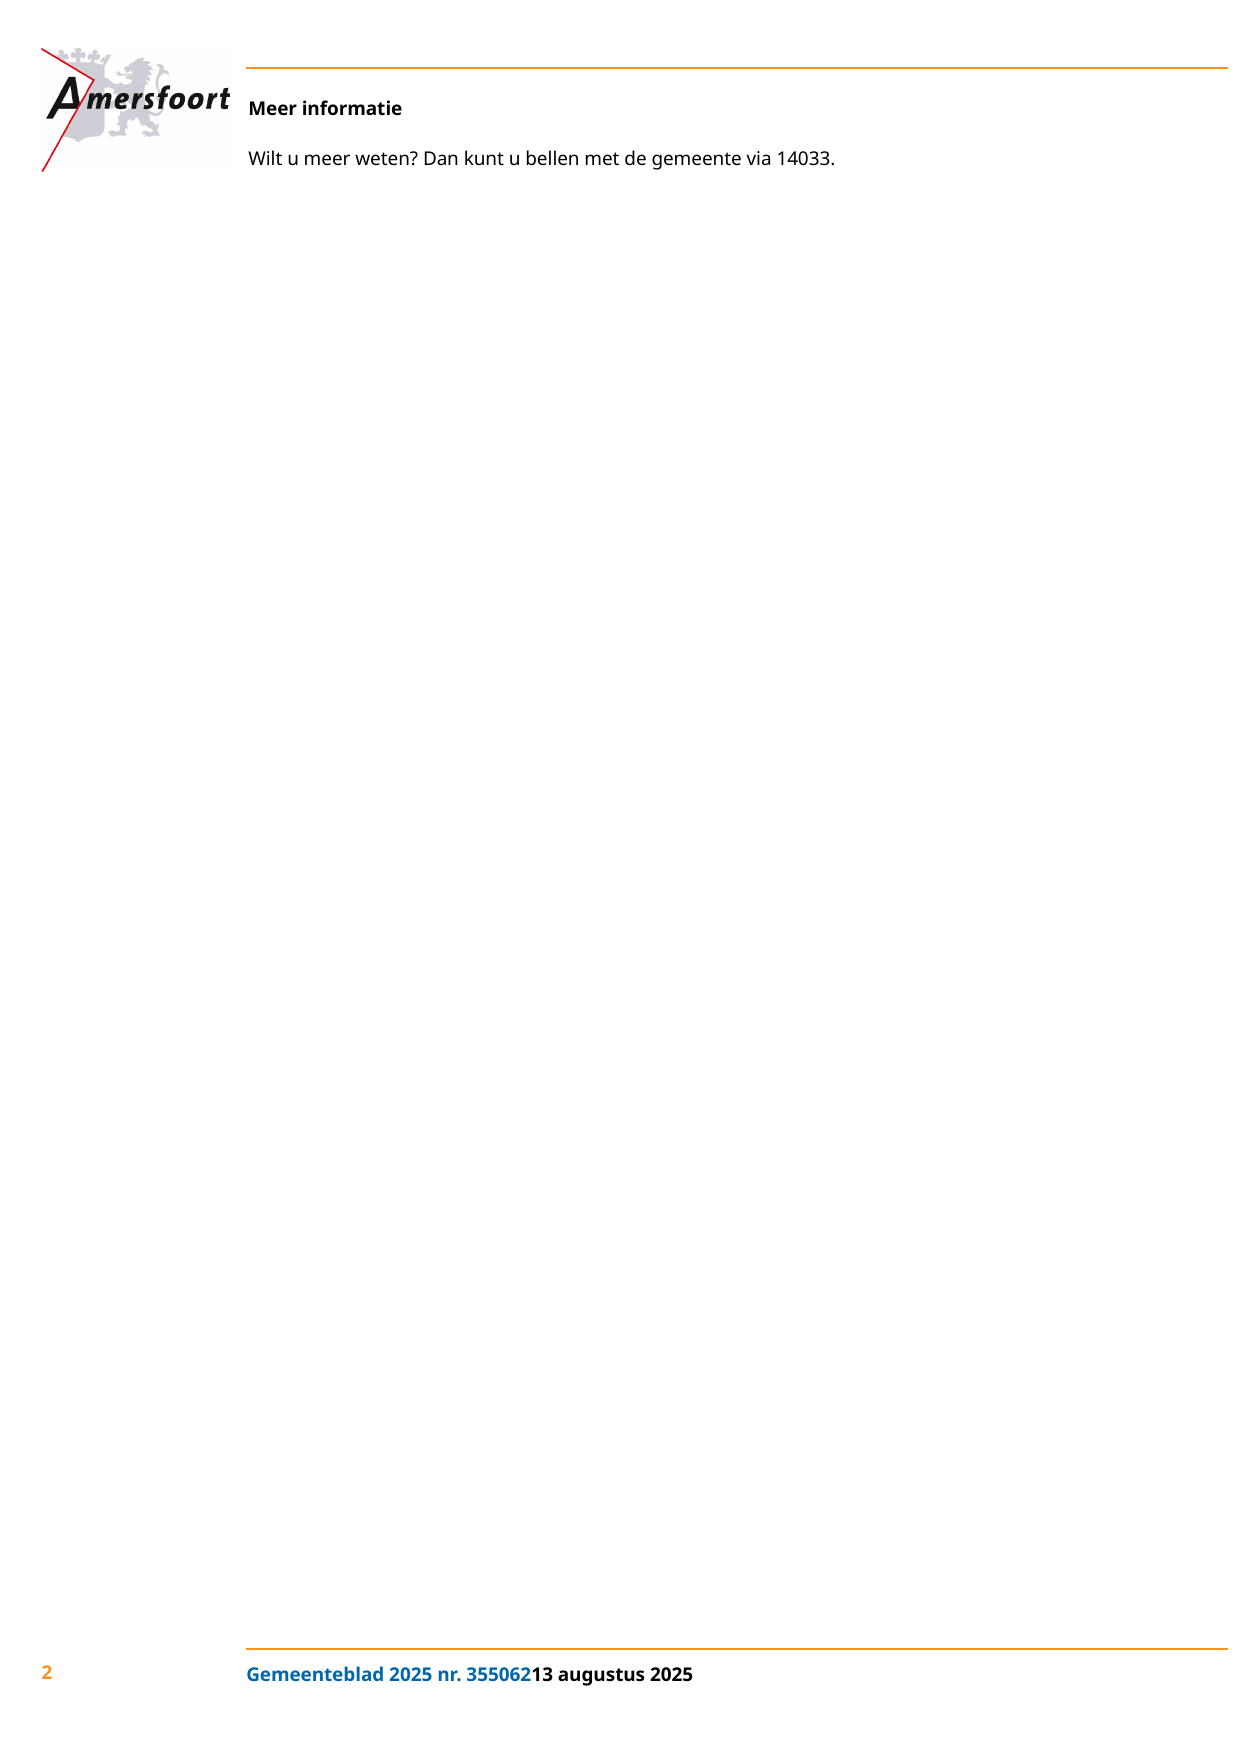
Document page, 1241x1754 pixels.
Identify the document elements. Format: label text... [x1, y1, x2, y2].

picture [41, 47, 231, 172]
text Meer informatie [248, 95, 1152, 121]
text Wilt u meer weten? Dan kunt u bellen met de gemeente via 14033. [248, 145, 1152, 171]
